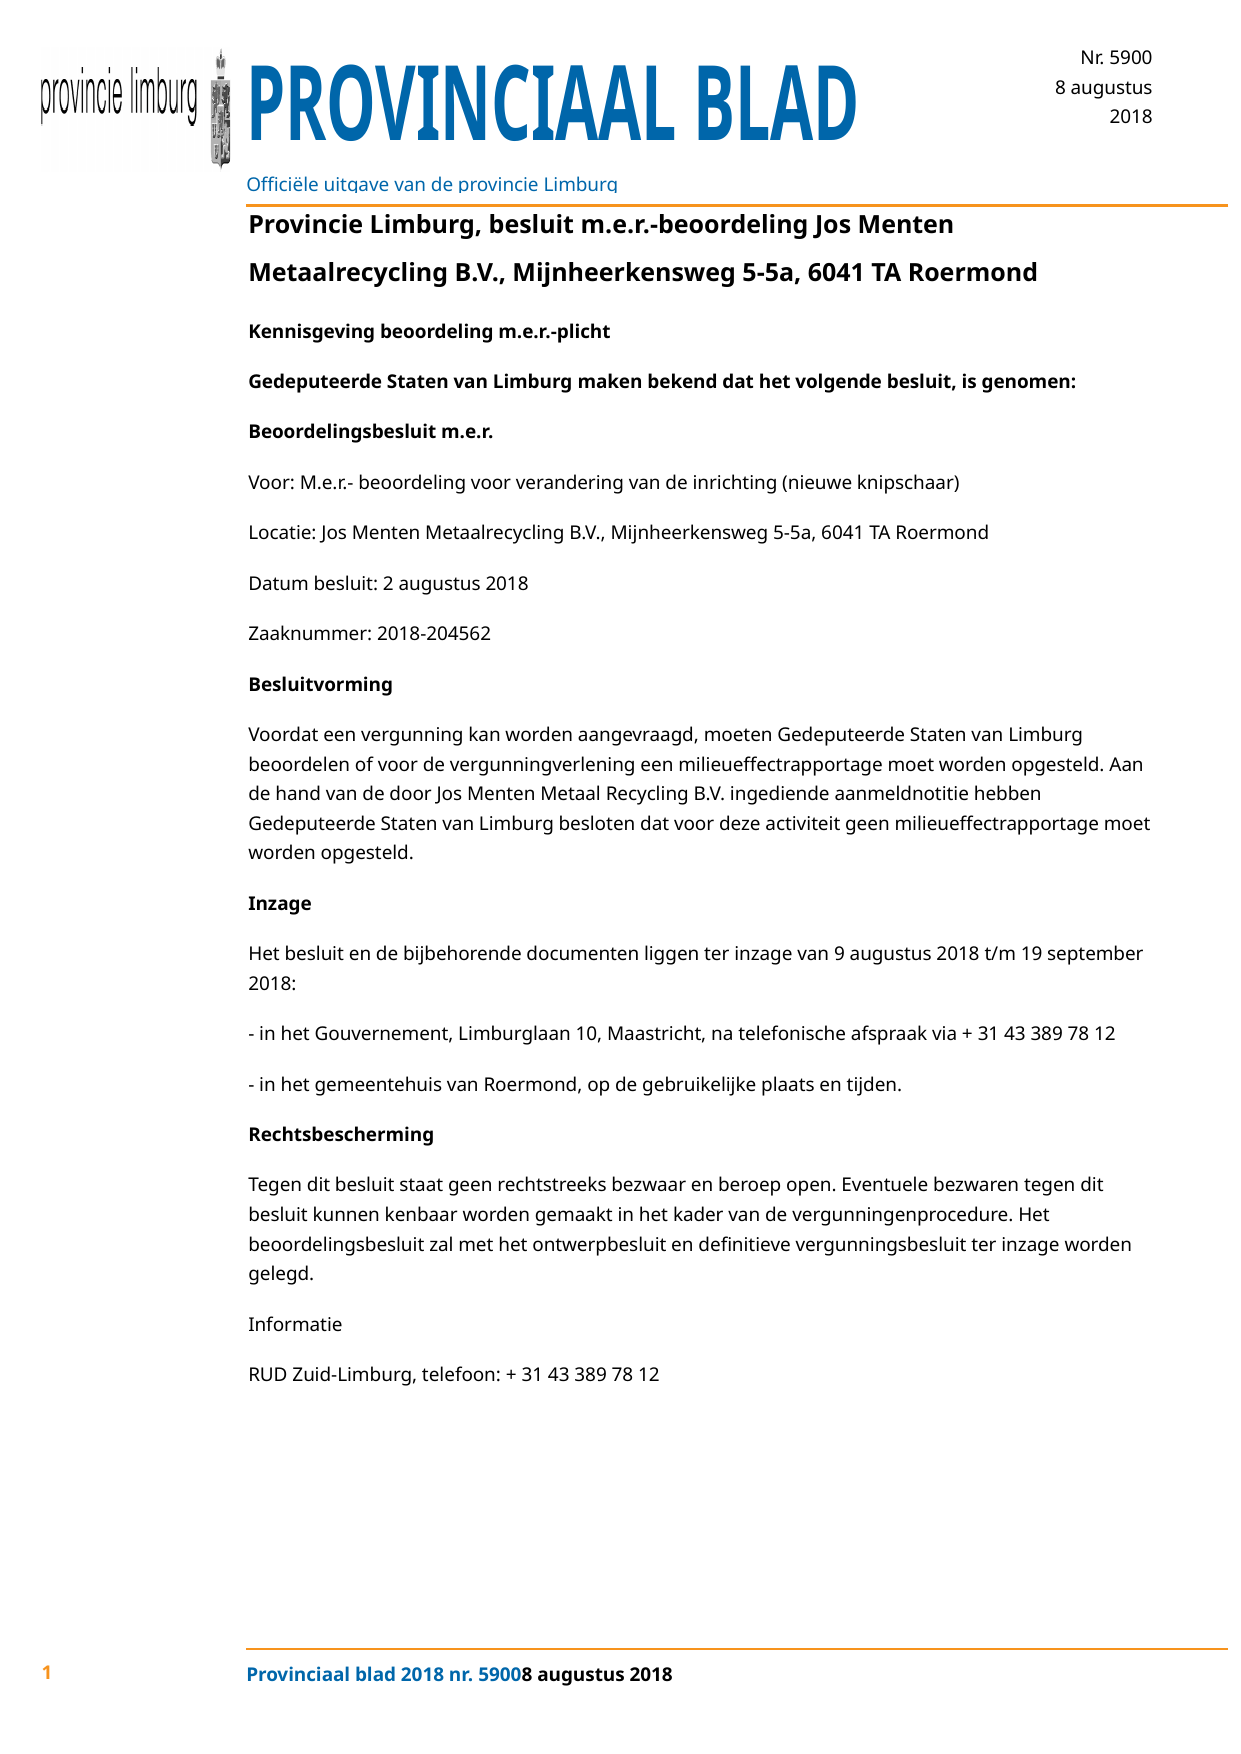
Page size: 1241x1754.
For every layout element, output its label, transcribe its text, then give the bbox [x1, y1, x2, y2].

text Besluitvorming [248, 671, 1152, 697]
text Zaaknummer: 2018-204562 [248, 620, 1152, 646]
text Provincie Limburg, besluit m.e.r.-beoordeling Jos Menten Metaalrecycling B.V., Mijnheerkensweg 5-5a, 6041 TA Roermond [248, 207, 1152, 288]
text Rechtsbescherming [248, 1121, 1152, 1147]
text Het besluit en de bijbehorende documenten liggen ter inzage van 9 augustus 2018 t/m 19 september 2018: [248, 940, 1152, 996]
text Inzage [248, 890, 1152, 916]
text Beoordelingsbesluit m.e.r. [248, 419, 1152, 444]
text Informatie [248, 1311, 1152, 1337]
text Locatie: Jos Menten Metaalrecycling B.V., Mijnheerkensweg 5-5a, 6041 TA Roermond [248, 519, 1152, 545]
text Gedeputeerde Staten van Limburg maken bekend dat het volgende besluit, is genomen: [248, 368, 1152, 394]
text Tegen dit besluit staat geen rechtstreeks bezwaar en beroep open. Eventuele bezwaren tegen dit besluit kunnen kenbaar worden gemaakt in het kader van de vergunningenprocedure. Het beoordelingsbesluit zal met het ontwerpbesluit en definitieve vergunningsbesluit ter inzage worden gelegd. [248, 1172, 1152, 1286]
text Datum besluit: 2 augustus 2018 [248, 570, 1152, 596]
text Voor: M.e.r.- beoordeling voor verandering van de inrichting (nieuwe knipschaar) [248, 469, 1152, 495]
picture [41, 47, 231, 172]
text RUD Zuid-Limburg, telefoon: + 31 43 389 78 12 [248, 1361, 1152, 1387]
text Kennisgeving beoordeling m.e.r.-plicht [248, 318, 1152, 344]
text Voordat een vergunning kan worden aangevraagd, moeten Gedeputeerde Staten van Limburg beoordelen of voor de vergunningverlening een milieueffectrapportage moet worden opgesteld. Aan de hand van de door Jos Menten Metaal Recycling B.V. ingediende aanmeldnotitie hebben Gedeputeerde Staten van Limburg besloten dat voor deze activiteit geen milieueffectrapportage moet worden opgesteld. [248, 721, 1152, 865]
text - in het gemeentehuis van Roermond, op de gebruikelijke plaats en tijden. [248, 1071, 1152, 1097]
text - in het Gouvernement, Limburglaan 10, Maastricht, na telefonische afspraak via + 31 43 389 78 12 [248, 1020, 1152, 1046]
